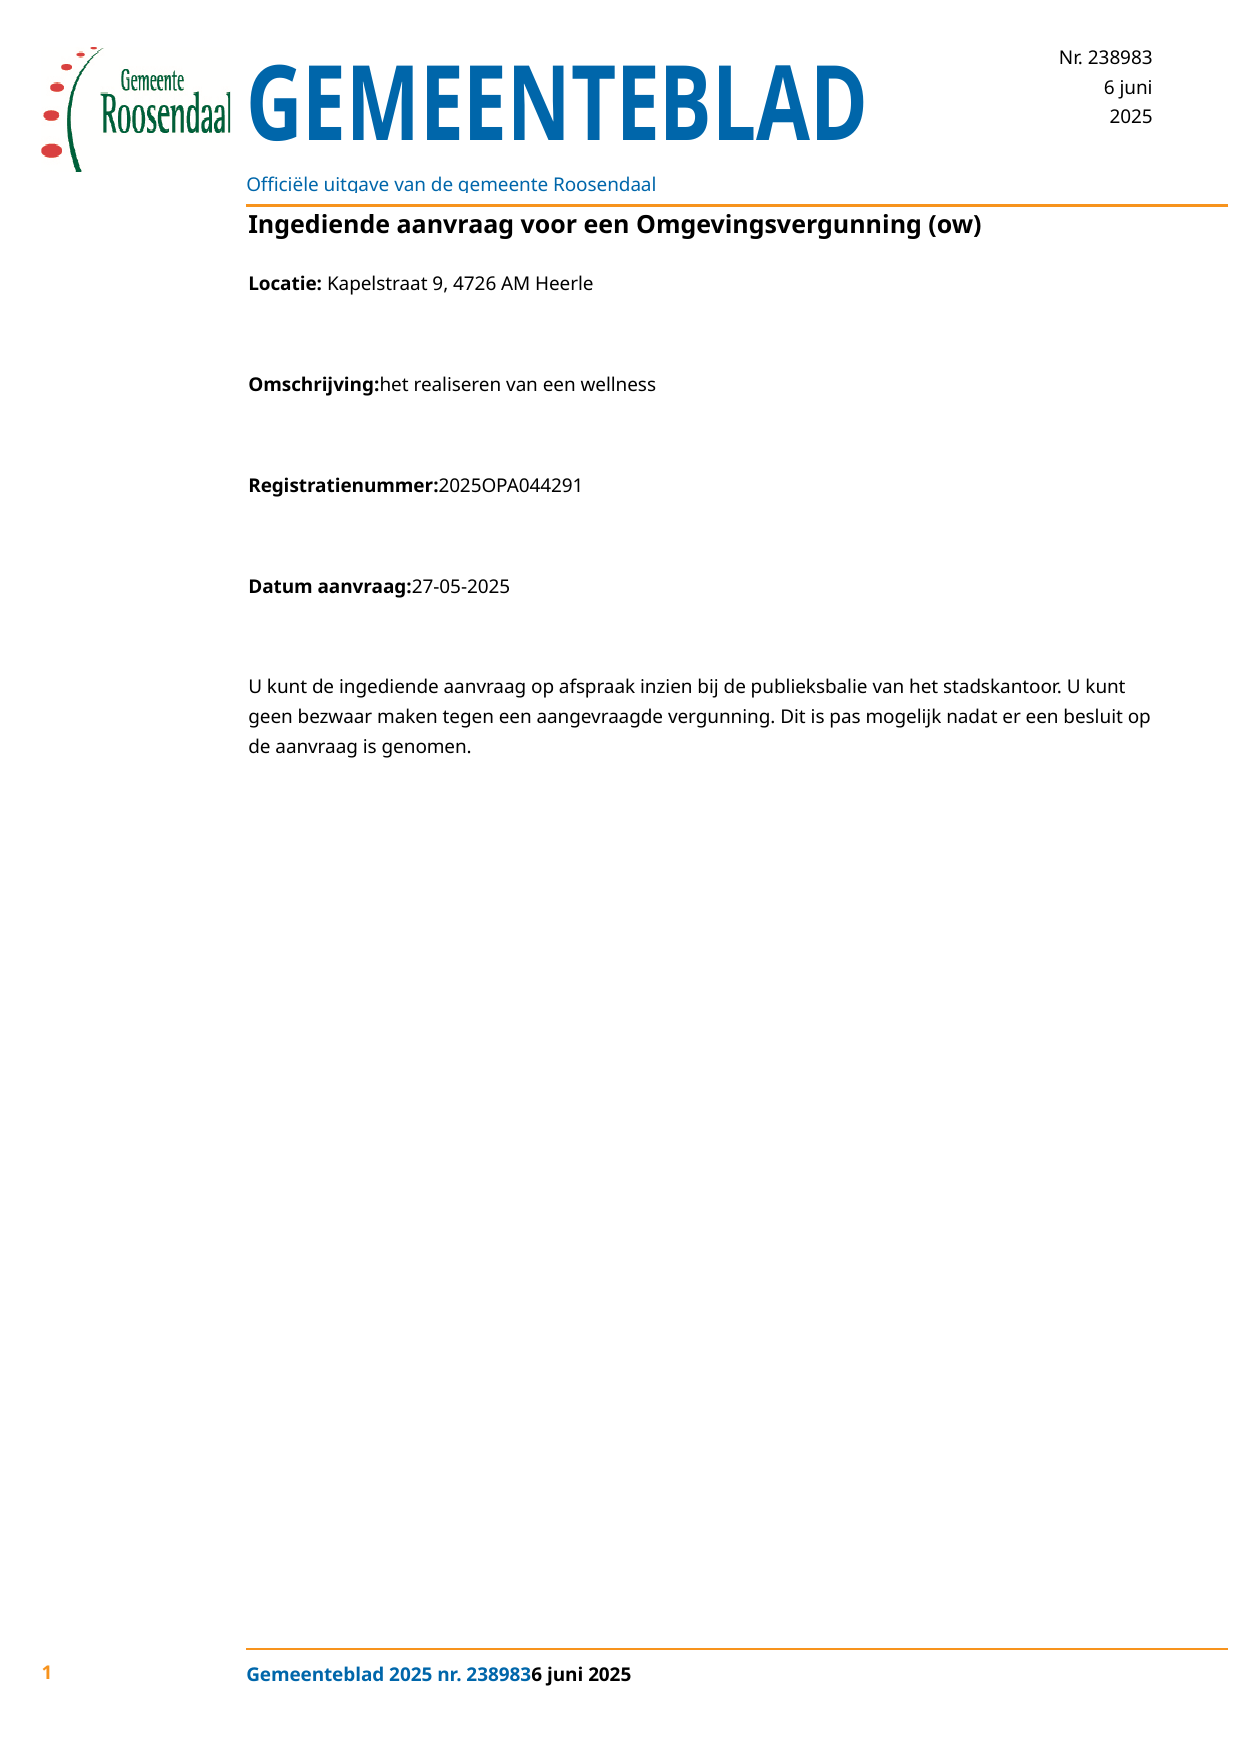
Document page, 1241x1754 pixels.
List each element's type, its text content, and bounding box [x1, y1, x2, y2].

text U kunt de ingediende aanvraag op afspraak inzien bij de publieksbalie van het stadskantoor. U kunt geen bezwaar maken tegen een aangevraagde vergunning. Dit is pas mogelijk nadat er een besluit op de aanvraag is genomen. [248, 674, 1152, 758]
text Registratienummer:2025OPA044291 [248, 472, 1152, 498]
text Locatie: Kapelstraat 9, 4726 AM Heerle [248, 270, 1152, 296]
text Datum aanvraag:27-05-2025 [248, 573, 1152, 598]
picture [41, 47, 231, 172]
text Ingediende aanvraag voor een Omgevingsvergunning (ow) [248, 207, 1152, 241]
text Omschrijving:het realiseren van een wellness [248, 371, 1152, 397]
